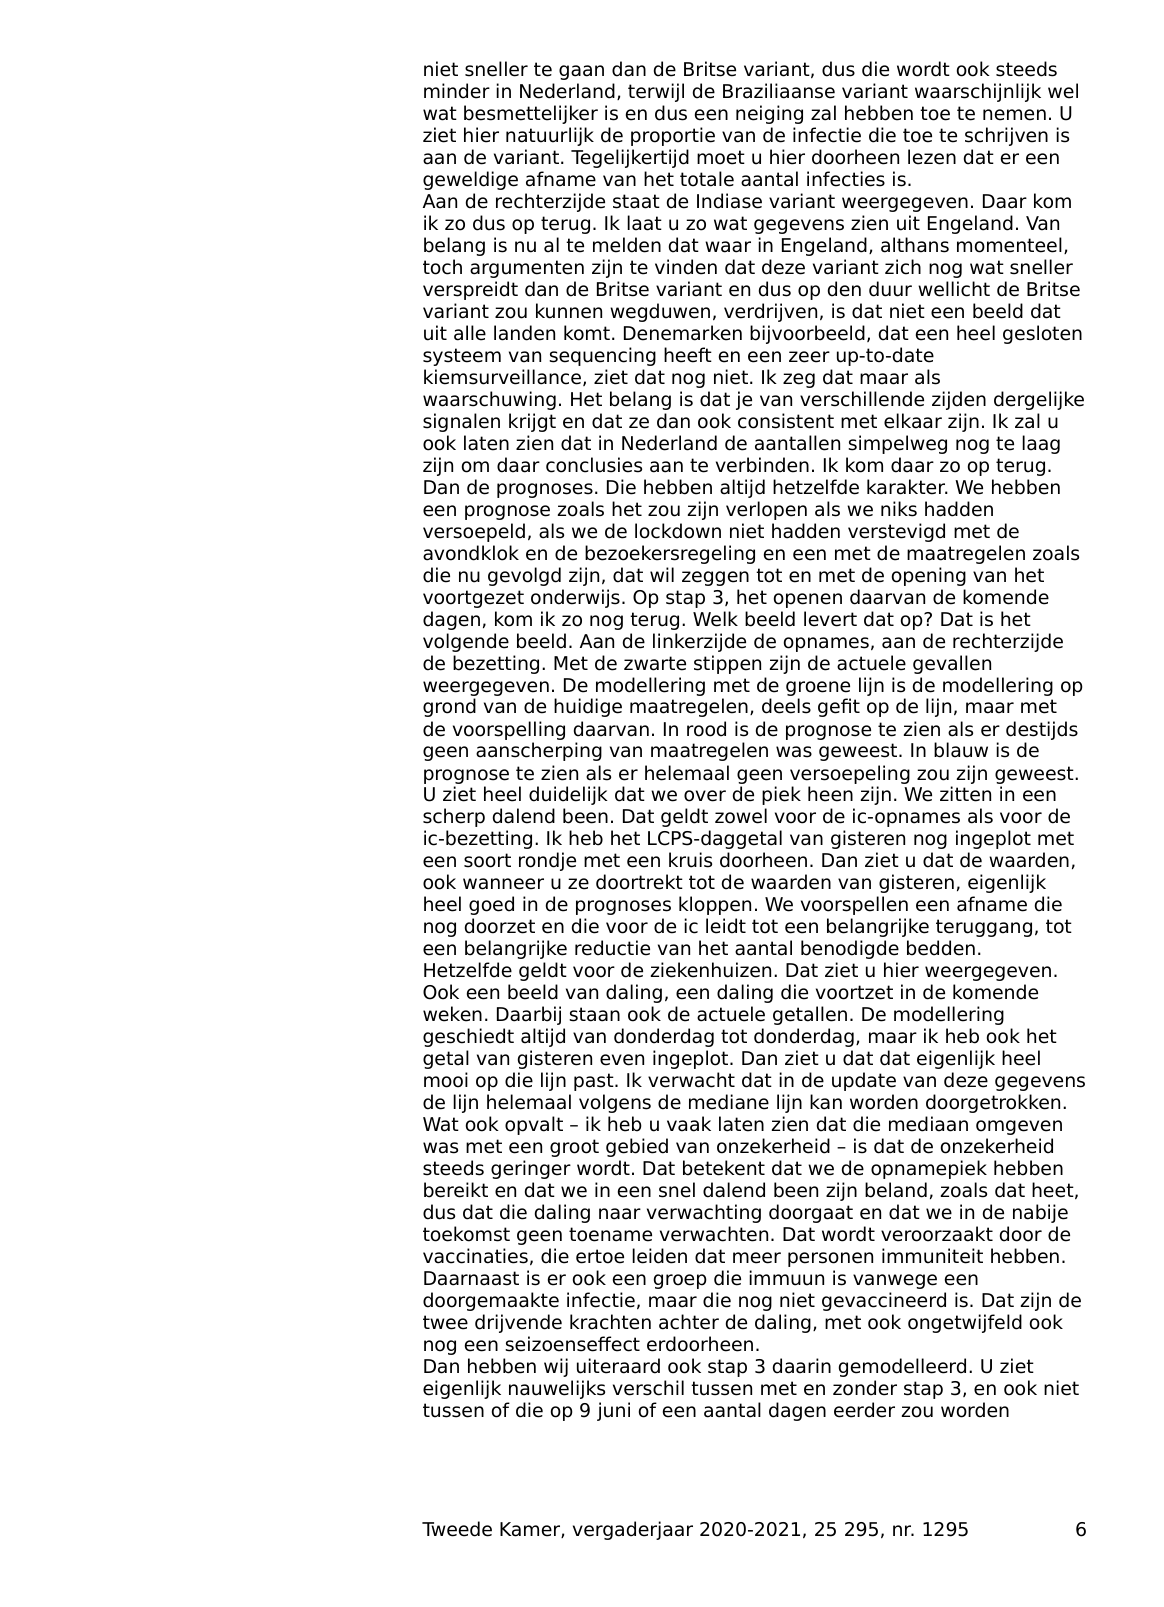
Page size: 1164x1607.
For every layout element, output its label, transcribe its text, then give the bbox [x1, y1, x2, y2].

text Dan hebben wij uiteraard ook stap 3 daarin gemodelleerd. U ziet eigenlijk nauwelijks verschil tussen met en zonder stap 3, en ook niet tussen of die op 9 juni of een aantal dagen eerder zou worden [422, 1356, 1087, 1422]
text niet sneller te gaan dan de Britse variant, dus die wordt ook steeds minder in Nederland, terwijl de Braziliaanse variant waarschijnlijk wel wat besmettelijker is en dus een neiging zal hebben toe te nemen. U ziet hier natuurlijk de proportie van de infectie die toe te schrijven is aan de variant. Tegelijkertijd moet u hier doorheen lezen dat er een geweldige afname van het totale aantal infecties is. [422, 59, 1087, 191]
text Hetzelfde geldt voor de ziekenhuizen. Dat ziet u hier weergegeven. Ook een beeld van daling, een daling die voortzet in de komende weken. Daarbij staan ook de actuele getallen. De modellering geschiedt altijd van donderdag tot donderdag, maar ik heb ook het getal van gisteren even ingeplot. Dan ziet u dat dat eigenlijk heel mooi op die lijn past. Ik verwacht dat in de update van deze gegevens de lijn helemaal volgens de mediane lijn kan worden doorgetrokken. [422, 960, 1087, 1114]
text Dan de prognoses. Die hebben altijd hetzelfde karakter. We hebben een prognose zoals het zou zijn verlopen als we niks hadden versoepeld, als we de lockdown niet hadden verstevigd met de avondklok en de bezoekersregeling en een met de maatregelen zoals die nu gevolgd zijn, dat wil zeggen tot en met de opening van het voortgezet onderwijs. Op stap 3, het openen daarvan de komende dagen, kom ik zo nog terug. Welk beeld levert dat op? Dat is het volgende beeld. Aan de linkerzijde de opnames, aan de rechterzijde de bezetting. Met de zwarte stippen zijn de actuele gevallen weergegeven. De modellering met de groene lijn is de modellering op grond van de huidige maatregelen, deels gefit op de lijn, maar met de voorspelling daarvan. In rood is de prognose te zien als er destijds geen aanscherping van maatregelen was geweest. In blauw is de prognose te zien als er helemaal geen versoepeling zou zijn geweest. U ziet heel duidelijk dat we over de piek heen zijn. We zitten in een scherp dalend been. Dat geldt zowel voor de ic-opnames als voor de ic-bezetting. Ik heb het LCPS-daggetal van gisteren nog ingeplot met een soort rondje met een kruis doorheen. Dan ziet u dat de waarden, ook wanneer u ze doortrekt tot de waarden van gisteren, eigenlijk heel goed in de prognoses kloppen. We voorspellen een afname die nog doorzet en die voor de ic leidt tot een belangrijke teruggang, tot een belangrijke reductie van het aantal benodigde bedden. [422, 477, 1087, 960]
text Aan de rechterzijde staat de Indiase variant weergegeven. Daar kom ik zo dus op terug. Ik laat u zo wat gegevens zien uit Engeland. Van belang is nu al te melden dat waar in Engeland, althans momenteel, toch argumenten zijn te vinden dat deze variant zich nog wat sneller verspreidt dan de Britse variant en dus op den duur wellicht de Britse variant zou kunnen wegduwen, verdrijven, is dat niet een beeld dat uit alle landen komt. Denemarken bijvoorbeeld, dat een heel gesloten systeem van sequencing heeft en een zeer up-to-date kiemsurveillance, ziet dat nog niet. Ik zeg dat maar als waarschuwing. Het belang is dat je van verschillende zijden dergelijke signalen krijgt en dat ze dan ook consistent met elkaar zijn. Ik zal u ook laten zien dat in Nederland de aantallen simpelweg nog te laag zijn om daar conclusies aan te verbinden. Ik kom daar zo op terug. [422, 191, 1087, 477]
text Wat ook opvalt – ik heb u vaak laten zien dat die mediaan omgeven was met een groot gebied van onzekerheid – is dat de onzekerheid steeds geringer wordt. Dat betekent dat we de opnamepiek hebben bereikt en dat we in een snel dalend been zijn beland, zoals dat heet, dus dat die daling naar verwachting doorgaat en dat we in de nabije toekomst geen toename verwachten. Dat wordt veroorzaakt door de vaccinaties, die ertoe leiden dat meer personen immuniteit hebben. Daarnaast is er ook een groep die immuun is vanwege een doorgemaakte infectie, maar die nog niet gevaccineerd is. Dat zijn de twee drijvende krachten achter de daling, met ook ongetwijfeld ook nog een seizoenseffect erdoorheen. [422, 1114, 1087, 1356]
